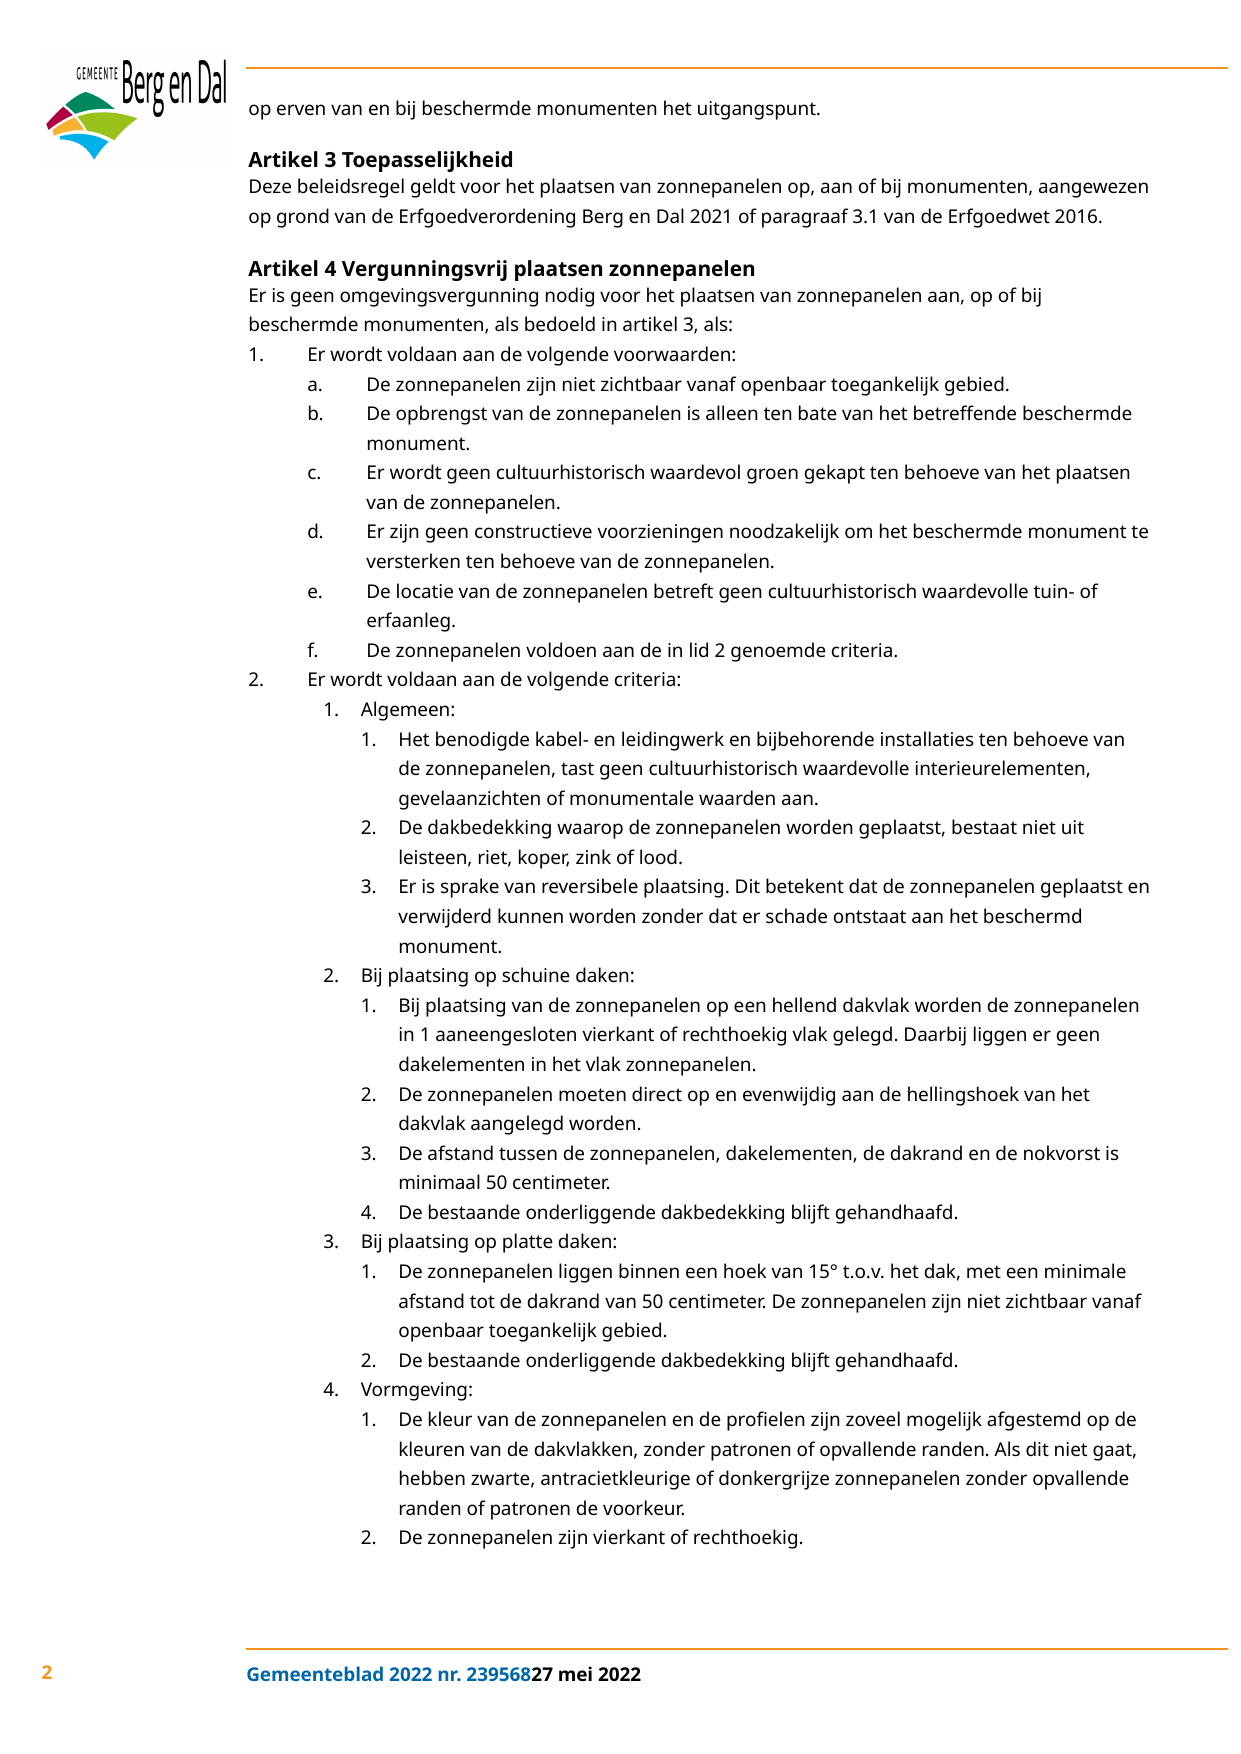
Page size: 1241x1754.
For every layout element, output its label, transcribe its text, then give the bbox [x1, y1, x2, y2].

list De zonnepanelen zijn niet zichtbaar vanaf openbaar toegankelijk gebied. [307, 371, 1152, 397]
text Er is geen omgevingsvergunning nodig voor het plaatsen van zonnepanelen aan, op of bij beschermde monumenten, als bedoeld in artikel 3, als: [248, 282, 1152, 337]
list Er is sprake van reversibele plaatsing. Dit betekent dat de zonnepanelen geplaatst en verwijderd kunnen worden zonder dat er schade ontstaat aan het beschermd monument. [361, 874, 1152, 959]
list Er wordt geen cultuurhistorisch waardevol groen gekapt ten behoeve van het plaatsen van de zonnepanelen. [307, 459, 1152, 515]
list Bij plaatsing van de zonnepanelen op een hellend dakvlak worden de zonnepanelen in 1 aaneengesloten vierkant of rechthoekig vlak gelegd. Daarbij liggen er geen dakelementen in het vlak zonnepanelen. [361, 992, 1152, 1077]
list Het benodigde kabel- en leidingwerk en bijbehorende installaties ten behoeve van de zonnepanelen, tast geen cultuurhistorisch waardevolle interieurelementen, gevelaanzichten of monumentale waarden aan. [361, 726, 1152, 811]
list De afstand tussen de zonnepanelen, dakelementen, de dakrand en de nokvorst is minimaal 50 centimeter. [361, 1140, 1152, 1195]
list De zonnepanelen zijn vierkant of rechthoekig. [361, 1524, 1152, 1550]
list Bij plaatsing op schuine daken: [323, 962, 1152, 988]
list De zonnepanelen liggen binnen een hoek van 15° t.o.v. het dak, met een minimale afstand tot de dakrand van 50 centimeter. De zonnepanelen zijn niet zichtbaar vanaf openbaar toegankelijk gebied. [361, 1258, 1152, 1343]
list De locatie van de zonnepanelen betreft geen cultuurhistorisch waardevolle tuin- of erfaanleg. [307, 578, 1152, 633]
list De dakbedekking waarop de zonnepanelen worden geplaatst, bestaat niet uit leisteen, riet, koper, zink of lood. [361, 814, 1152, 870]
list De bestaande onderliggende dakbedekking blijft gehandhaafd. [361, 1347, 1152, 1373]
list Vormgeving: [323, 1377, 1152, 1402]
list De zonnepanelen voldoen aan de in lid 2 genoemde criteria. [307, 637, 1152, 663]
list Algemeen: [323, 696, 1152, 722]
list Er wordt voldaan aan de volgende criteria: [248, 667, 1152, 692]
text Artikel 4 Vergunningsvrij plaatsen zonnepanelen [248, 254, 1152, 282]
list De zonnepanelen moeten direct op en evenwijdig aan de hellingshoek van het dakvlak aangelegd worden. [361, 1081, 1152, 1136]
list Er zijn geen constructieve voorzieningen noodzakelijk om het beschermde monument te versterken ten behoeve van de zonnepanelen. [307, 519, 1152, 574]
list De bestaande onderliggende dakbedekking blijft gehandhaafd. [361, 1199, 1152, 1225]
list De kleur van de zonnepanelen en de profielen zijn zoveel mogelijk afgestemd op de kleuren van de dakvlakken, zonder patronen of opvallende randen. Als dit niet gaat, hebben zwarte, antracietkleurige of donkergrijze zonnepanelen zonder opvallende randen of patronen de voorkeur. [361, 1406, 1152, 1521]
list De opbrengst van de zonnepanelen is alleen ten bate van het betreffende beschermde monument. [307, 400, 1152, 456]
text Deze beleidsregel geldt voor het plaatsen van zonnepanelen op, aan of bij monumenten, aangewezen op grond van de Erfgoedverordening Berg en Dal 2021 of paragraaf 3.1 van de Erfgoedwet 2016. [248, 174, 1152, 229]
text Artikel 3 Toepasselijkheid [248, 145, 1152, 174]
text op erven van en bij beschermde monumenten het uitgangspunt. [248, 95, 1152, 121]
picture [41, 47, 231, 172]
list Er wordt voldaan aan de volgende voorwaarden: [248, 341, 1152, 367]
list Bij plaatsing op platte daken: [323, 1229, 1152, 1254]
